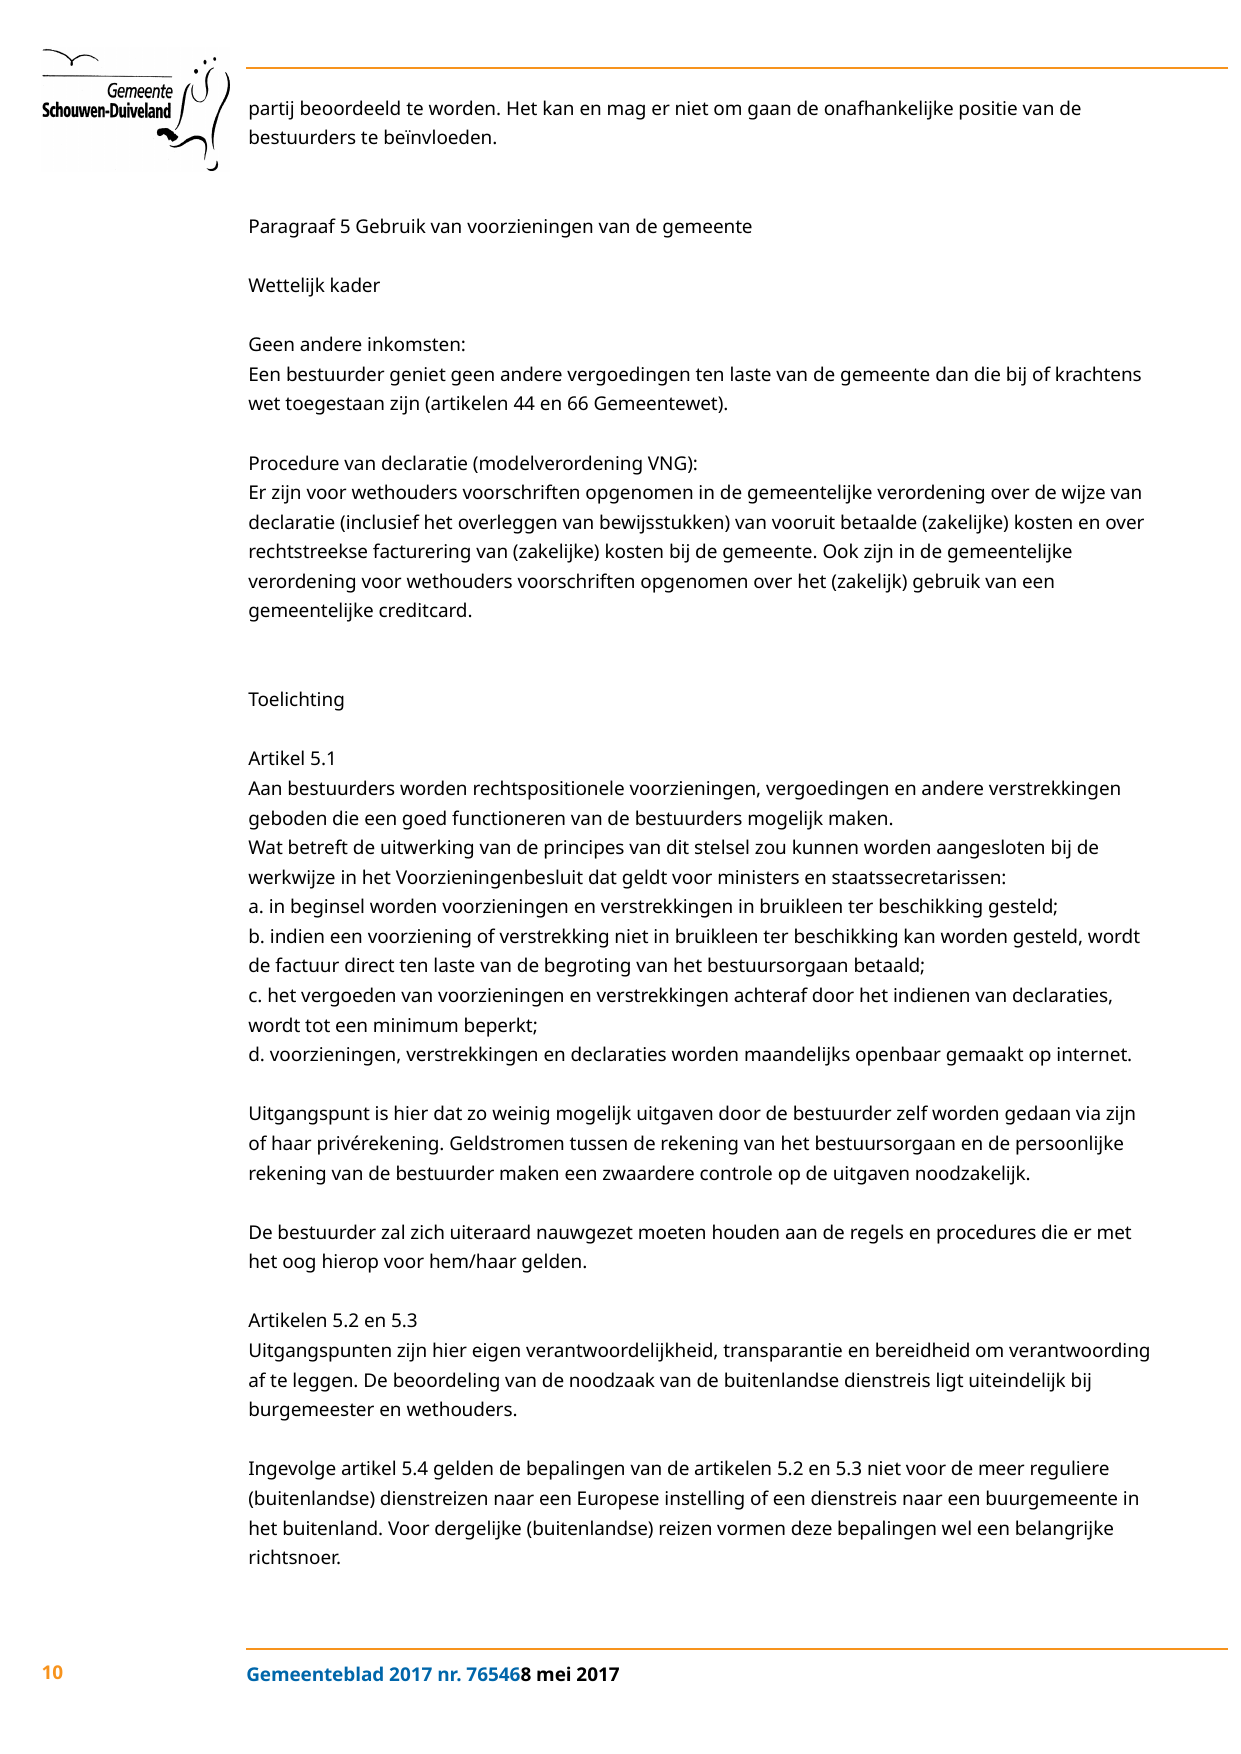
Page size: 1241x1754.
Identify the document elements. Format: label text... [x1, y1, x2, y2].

text Een bestuurder geniet geen andere vergoedingen ten laste van de gemeente dan die bij of krachtens wet toegestaan zijn (artikelen 44 en 66 Gemeentewet). [248, 361, 1152, 416]
text c. het vergoeden van voorzieningen en verstrekkingen achteraf door het indienen van declaraties, wordt tot een minimum beperkt; [248, 982, 1152, 1038]
text Artikel 5.1 [248, 746, 1152, 771]
text d. voorzieningen, verstrekkingen en declaraties worden maandelijks openbaar gemaakt op internet. [248, 1041, 1152, 1067]
text Paragraaf 5 Gebruik van voorzieningen van de gemeente [248, 213, 1152, 239]
text Geen andere inkomsten: [248, 331, 1152, 357]
text partij beoordeeld te worden. Het kan en mag er niet om gaan de onafhankelijke positie van de bestuurders te beïnvloeden. [248, 95, 1152, 150]
text Uitgangspunten zijn hier eigen verantwoordelijkheid, transparantie en bereidheid om verantwoording af te leggen. De beoordeling van de noodzaak van de buitenlandse dienstreis ligt uiteindelijk bij burgemeester en wethouders. [248, 1337, 1152, 1422]
text b. indien een voorziening of verstrekking niet in bruikleen ter beschikking kan worden gesteld, wordt de factuur direct ten laste van de begroting van het bestuursorgaan betaald; [248, 923, 1152, 978]
picture [41, 47, 231, 172]
text Aan bestuurders worden rechtspositionele voorzieningen, vergoedingen en andere verstrekkingen geboden die een goed functioneren van de bestuurders mogelijk maken. [248, 775, 1152, 831]
text Artikelen 5.2 en 5.3 [248, 1308, 1152, 1333]
text Er zijn voor wethouders voorschriften opgenomen in de gemeentelijke verordening over de wijze van declaratie (inclusief het overleggen van bewijsstukken) van vooruit betaalde (zakelijke) kosten en over rechtstreekse facturering van (zakelijke) kosten bij de gemeente. Ook zijn in de gemeentelijke verordening voor wethouders voorschriften opgenomen over het (zakelijk) gebruik van een gemeentelijke creditcard. [248, 479, 1152, 623]
text a. in beginsel worden voorzieningen en verstrekkingen in bruikleen ter beschikking gesteld; [248, 893, 1152, 919]
text Toelichting [248, 686, 1152, 712]
text De bestuurder zal zich uiteraard nauwgezet moeten houden aan de regels en procedures die er met het oog hierop voor hem/haar gelden. [248, 1219, 1152, 1274]
text Wettelijk kader [248, 272, 1152, 298]
text Uitgangspunt is hier dat zo weinig mogelijk uitgaven door de bestuurder zelf worden gedaan via zijn of haar privérekening. Geldstromen tussen de rekening van het bestuursorgaan en de persoonlijke rekening van de bestuurder maken een zwaardere controle op de uitgaven noodzakelijk. [248, 1101, 1152, 1186]
text Wat betreft de uitwerking van de principes van dit stelsel zou kunnen worden aangesloten bij de werkwijze in het Voorzieningenbesluit dat geldt voor ministers en staatssecretarissen: [248, 834, 1152, 890]
text Procedure van declaratie (modelverordening VNG): [248, 450, 1152, 476]
text Ingevolge artikel 5.4 gelden de bepalingen van de artikelen 5.2 en 5.3 niet voor de meer reguliere (buitenlandse) dienstreizen naar een Europese instelling of een dienstreis naar een buurgemeente in het buitenland. Voor dergelijke (buitenlandse) reizen vormen deze bepalingen wel een belangrijke richtsnoer. [248, 1456, 1152, 1570]
